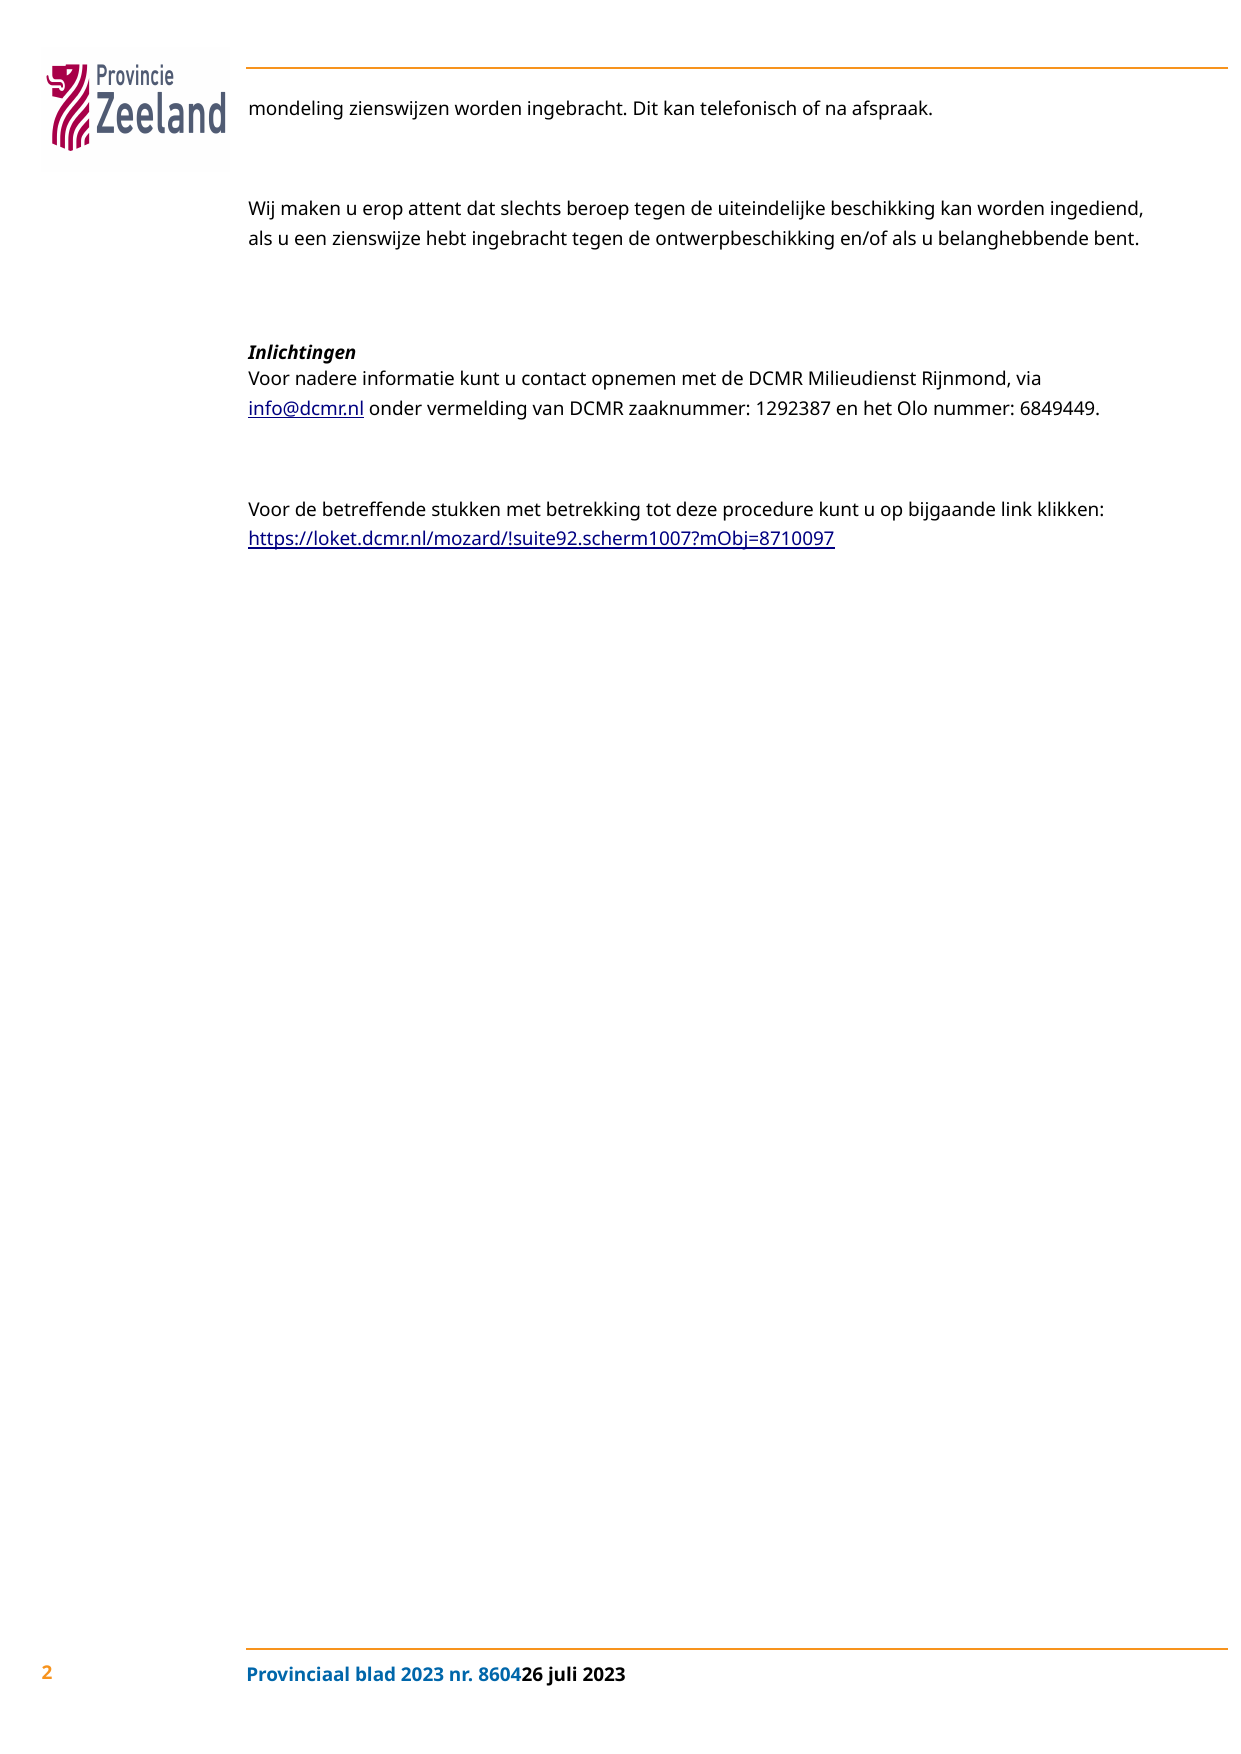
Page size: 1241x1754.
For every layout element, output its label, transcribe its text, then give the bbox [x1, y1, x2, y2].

text Voor de betreffende stukken met betrekking tot deze procedure kunt u op bijgaande link klikken: https://loket.dcmr.nl/mozard/!suite92.scherm1007?mObj=8710097 [248, 496, 1152, 551]
text Wij maken u erop attent dat slechts beroep tegen de uiteindelijke beschikking kan worden ingediend, als u een zienswijze hebt ingebracht tegen de ontwerpbeschikking en/of als u belanghebbende bent. [248, 196, 1152, 251]
text Inlichtingen [248, 339, 1152, 365]
picture [41, 47, 231, 172]
text mondeling zienswijzen worden ingebracht. Dit kan telefonisch of na afspraak. [248, 95, 1152, 121]
text Voor nadere informatie kunt u contact opnemen met de DCMR Milieudienst Rijnmond, via info@dcmr.nl onder vermelding van DCMR zaaknummer: 1292387 en het Olo nummer: 6849449. [248, 365, 1152, 421]
